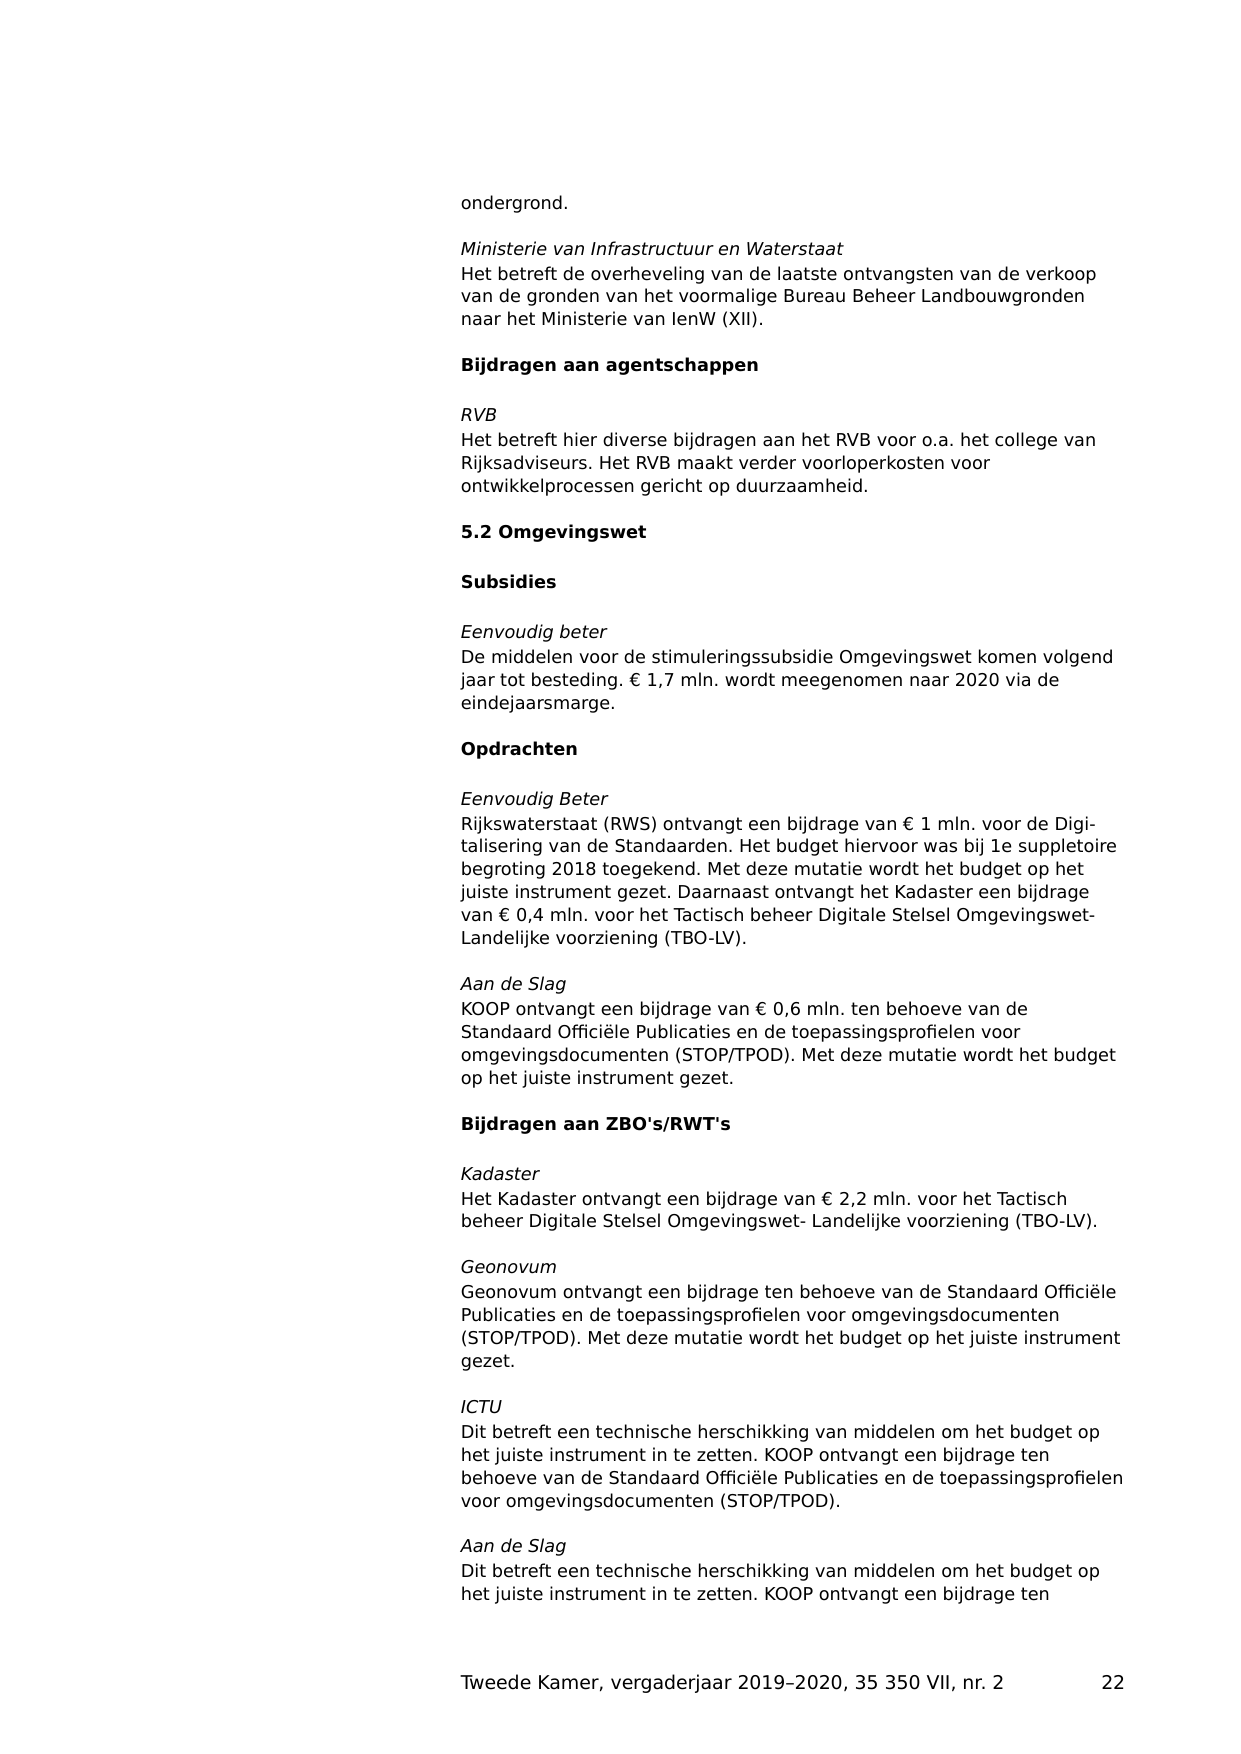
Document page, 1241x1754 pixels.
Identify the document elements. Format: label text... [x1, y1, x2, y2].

text ondergrond. [461, 191, 1125, 214]
text Rijkswaterstaat (RWS) ontvangt een bijdrage van € 1 mln. voor de Digi­talisering van de Standaarden. Het budget hiervoor was bij 1e suppletoire begroting 2018 toegekend. Met deze mutatie wordt het budget op het juiste instrument gezet. Daarnaast ontvangt het Kadaster een bijdrage van € 0,4 mln. voor het Tactisch beheer Digitale Stelsel Omgevingswet- Landelijke voorziening (TBO-LV). [461, 812, 1125, 949]
text ICTU [461, 1395, 1125, 1418]
text Aan de Slag [461, 1534, 1125, 1557]
text Het Kadaster ontvangt een bijdrage van € 2,2 mln. voor het Tactisch beheer Digitale Stelsel Omgevingswet- Landelijke voorziening (TBO-LV). [461, 1187, 1125, 1232]
text Bijdragen aan ZBO's/RWT's [461, 1112, 1125, 1134]
text Het betreft hier diverse bijdragen aan het RVB voor o.a. het college van Rijksadviseurs. Het RVB maakt verder voorloperkosten voor ontwikkelprocessen gericht op duurzaamheid. [461, 428, 1125, 497]
text Dit betreft een technische herschikking van middelen om het budget op het juiste instrument in te zetten. KOOP ontvangt een bijdrage ten behoeve van de Standaard Officiële Publicaties en de toepassingsprofielen voor omgevingsdocumenten (STOP/TPOD). [461, 1420, 1125, 1512]
text KOOP ontvangt een bijdrage van € 0,6 mln. ten behoeve van de Standaard Officiële Publicaties en de toepassingsprofielen voor omgevingsdocumenten (STOP/TPOD). Met deze mutatie wordt het budget op het juiste instrument gezet. [461, 997, 1125, 1089]
text Geonovum ontvangt een bijdrage ten behoeve van de Standaard Officiële Publicaties en de toepassingsprofielen voor omgevingsdocumenten (STOP/TPOD). Met deze mutatie wordt het budget op het juiste instrument gezet. [461, 1280, 1125, 1372]
text Het betreft de overheveling van de laatste ontvangsten van de verkoop van de gronden van het voormalige Bureau Beheer Landbouwgronden naar het Ministerie van IenW (XII). [461, 262, 1125, 330]
text RVB [461, 403, 1125, 426]
text 5.2 Omgevingswet [461, 520, 1125, 543]
text Opdrachten [461, 737, 1125, 759]
text Eenvoudig Beter [461, 787, 1125, 809]
text Kadaster [461, 1162, 1125, 1184]
text Subsidies [461, 570, 1125, 593]
text De middelen voor de stimuleringssubsidie Omgevingswet komen volgend jaar tot besteding. € 1,7 mln. wordt meegenomen naar 2020 via de eindejaarsmarge. [461, 645, 1125, 714]
text Geonovum [461, 1255, 1125, 1278]
text Bijdragen aan agentschappen [461, 353, 1125, 376]
text Eenvoudig beter [461, 620, 1125, 643]
text Ministerie van Infrastructuur en Waterstaat [461, 237, 1125, 259]
text Aan de Slag [461, 972, 1125, 995]
text Dit betreft een technische herschikking van middelen om het budget op het juiste instrument in te zetten. KOOP ontvangt een bijdrage ten [461, 1559, 1125, 1605]
